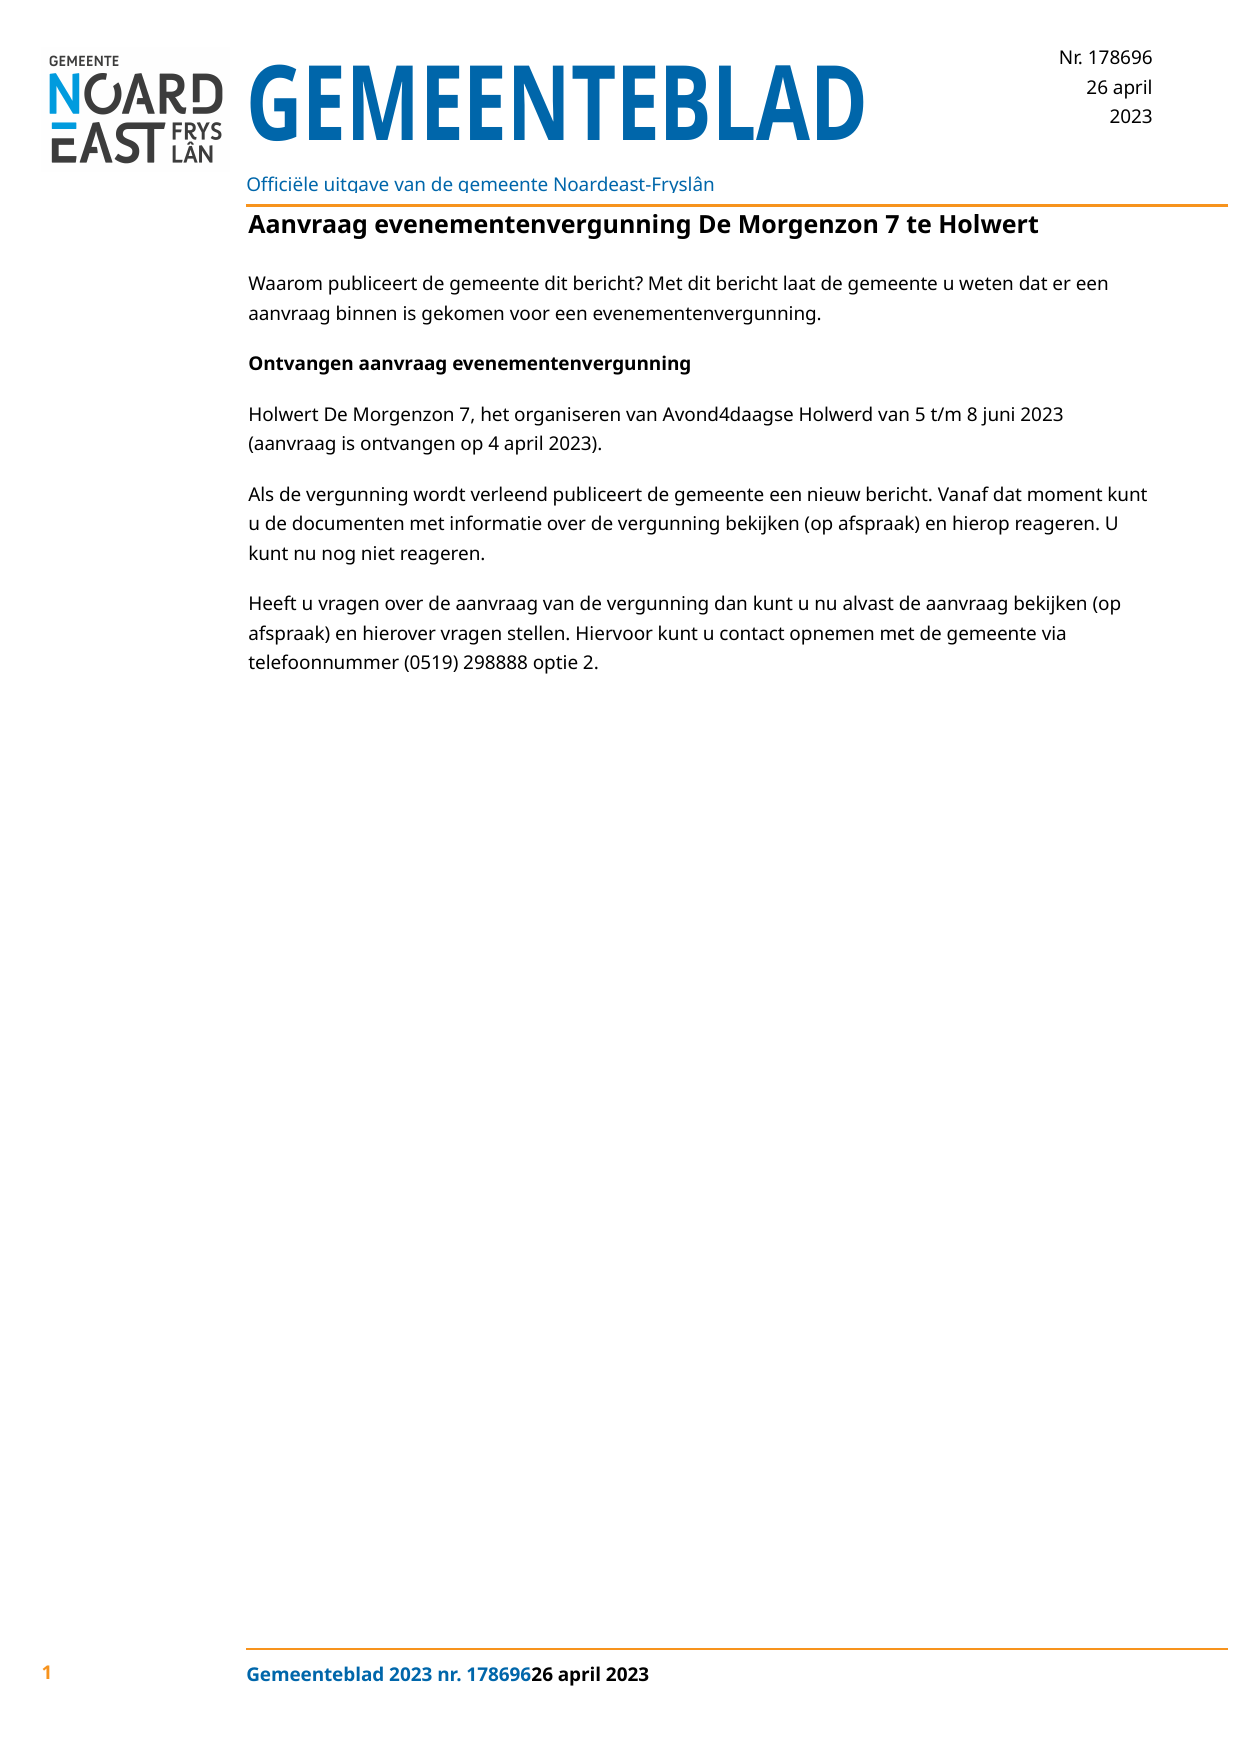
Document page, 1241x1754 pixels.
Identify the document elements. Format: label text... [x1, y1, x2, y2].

text Heeft u vragen over de aanvraag van de vergunning dan kunt u nu alvast de aanvraag bekijken (op afspraak) en hierover vragen stellen. Hiervoor kunt u contact opnemen met de gemeente via telefoonnummer (0519) 298888 optie 2. [248, 590, 1152, 675]
text Holwert De Morgenzon 7, het organiseren van Avond4daagse Holwerd van 5 t/m 8 juni 2023 (aanvraag is ontvangen op 4 april 2023). [248, 401, 1152, 456]
text Waarom publiceert de gemeente dit bericht? Met dit bericht laat de gemeente u weten dat er een aanvraag binnen is gekomen voor een evenementenvergunning. [248, 270, 1152, 326]
text Ontvangen aanvraag evenementenvergunning [248, 350, 1152, 376]
picture [41, 47, 231, 172]
text Als de vergunning wordt verleend publiceert de gemeente een nieuw bericht. Vanaf dat moment kunt u de documenten met informatie over de vergunning bekijken (op afspraak) en hierop reageren. U kunt nu nog niet reageren. [248, 481, 1152, 566]
text Aanvraag evenementenvergunning De Morgenzon 7 te Holwert [248, 207, 1152, 241]
